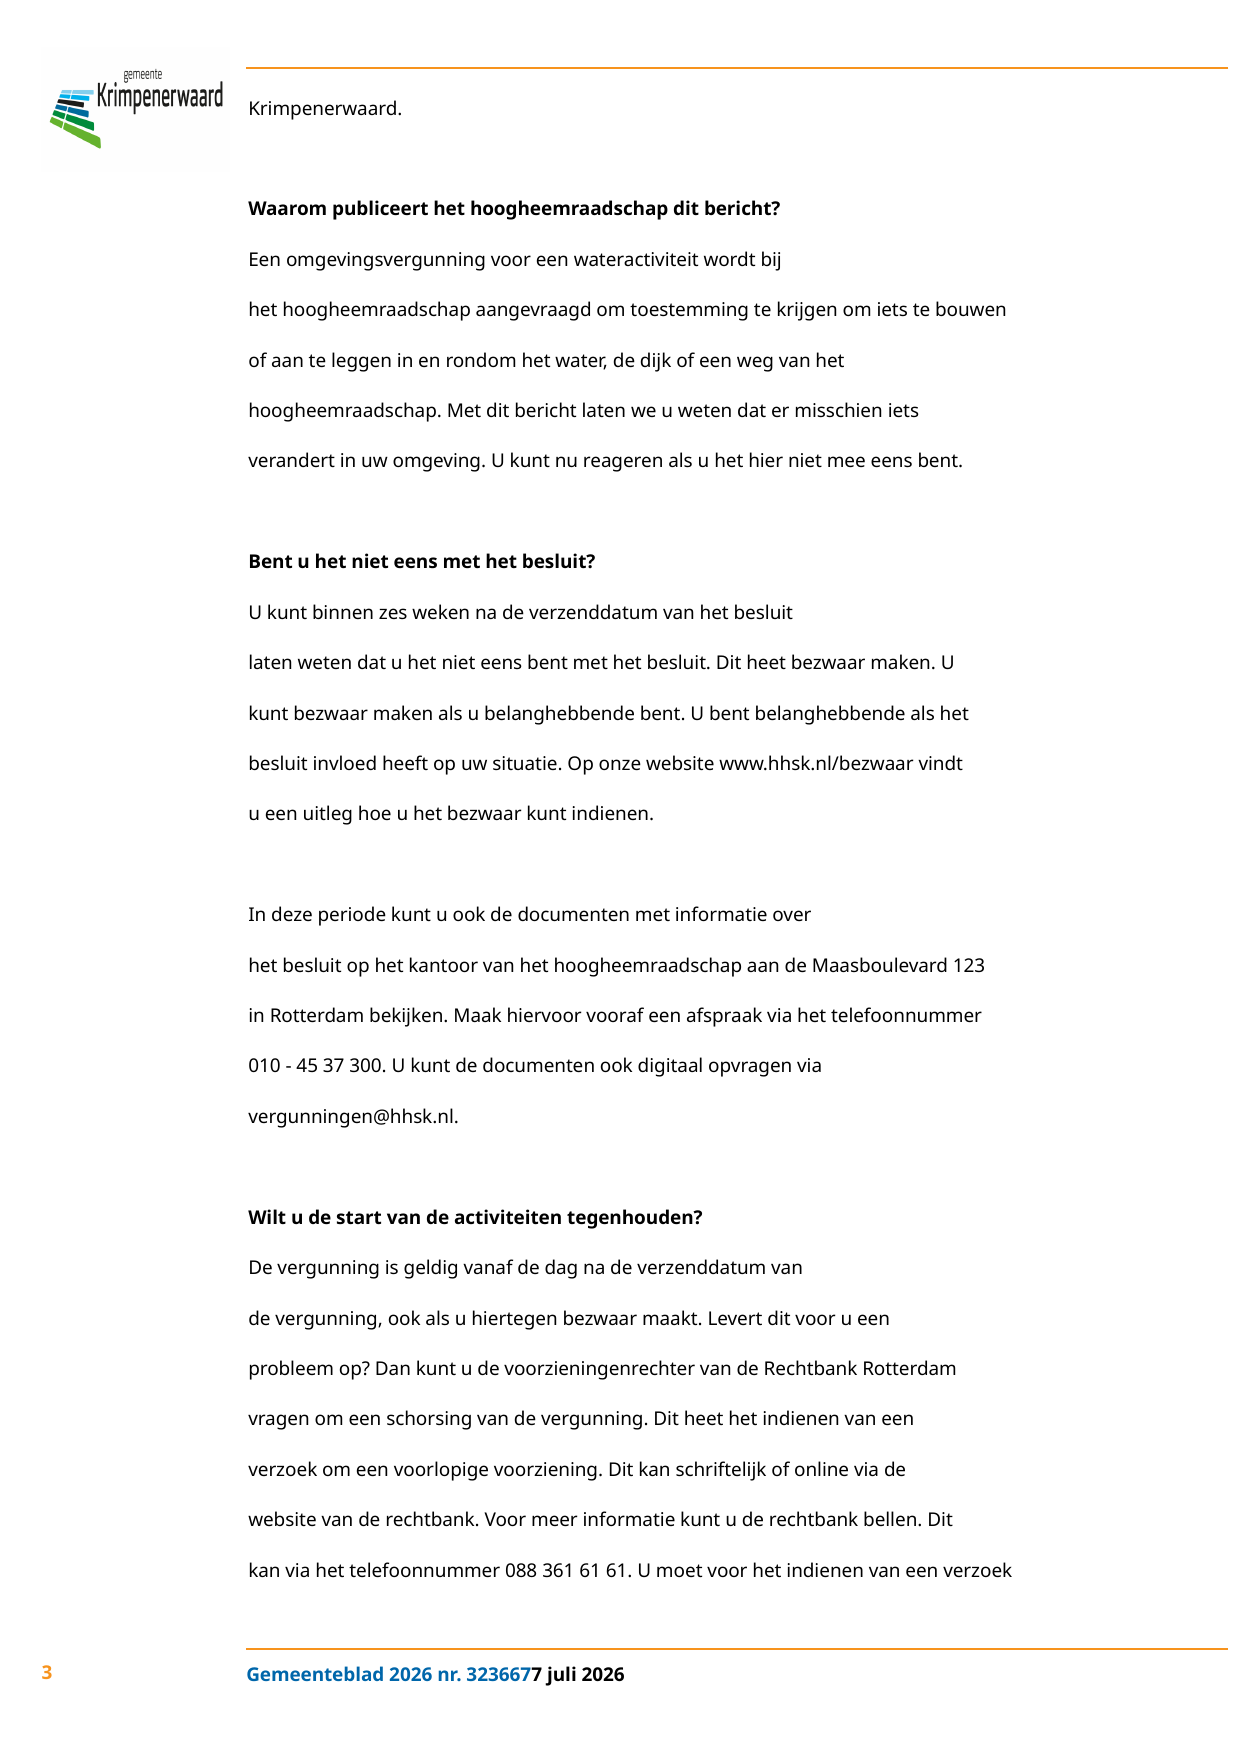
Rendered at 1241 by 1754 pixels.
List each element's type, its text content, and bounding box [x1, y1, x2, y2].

text website van de rechtbank. Voor meer informatie kunt u de rechtbank bellen. Dit [248, 1506, 1152, 1532]
text besluit invloed heeft op uw situatie. Op onze website www.hhsk.nl/bezwaar vindt [248, 750, 1152, 776]
text u een uitleg hoe u het bezwaar kunt indienen. [248, 801, 1152, 826]
text verzoek om een voorlopige voorziening. Dit kan schriftelijk of online via de [248, 1456, 1152, 1482]
text of aan te leggen in en rondom het water, de dijk of een weg van het [248, 347, 1152, 373]
text 010 - 45 37 300. U kunt de documenten ook digitaal opvragen via [248, 1053, 1152, 1078]
text probleem op? Dan kunt u de voorzieningenrechter van de Rechtbank Rotterdam [248, 1355, 1152, 1381]
text in Rotterdam bekijken. Maak hiervoor vooraf een afspraak via het telefoonnummer [248, 1002, 1152, 1028]
text Wilt u de start van de activiteiten tegenhouden? [248, 1204, 1152, 1230]
text verandert in uw omgeving. U kunt nu reageren als u het hier niet mee eens bent. [248, 448, 1152, 473]
text vergunningen@hhsk.nl. [248, 1103, 1152, 1129]
text Waarom publiceert het hoogheemraadschap dit bericht? [248, 196, 1152, 221]
text laten weten dat u het niet eens bent met het besluit. Dit heet bezwaar maken. U [248, 649, 1152, 675]
text het hoogheemraadschap aangevraagd om toestemming te krijgen om iets te bouwen [248, 296, 1152, 322]
text De vergunning is geldig vanaf de dag na de verzenddatum van [248, 1254, 1152, 1280]
text vragen om een schorsing van de vergunning. Dit heet het indienen van een [248, 1406, 1152, 1431]
picture [41, 47, 231, 172]
text kunt bezwaar maken als u belanghebbende bent. U bent belanghebbende als het [248, 700, 1152, 726]
text In deze periode kunt u ook de documenten met informatie over [248, 901, 1152, 927]
text U kunt binnen zes weken na de verzenddatum van het besluit [248, 599, 1152, 625]
text Bent u het niet eens met het besluit? [248, 548, 1152, 574]
text de vergunning, ook als u hiertegen bezwaar maakt. Levert dit voor u een [248, 1305, 1152, 1331]
text het besluit op het kantoor van het hoogheemraadschap aan de Maasboulevard 123 [248, 952, 1152, 978]
text kan via het telefoonnummer 088 361 61 61. U moet voor het indienen van een verzoek [248, 1557, 1152, 1583]
text Krimpenerwaard. [248, 95, 1152, 121]
text Een omgevingsvergunning voor een wateractiviteit wordt bij [248, 246, 1152, 272]
text hoogheemraadschap. Met dit bericht laten we u weten dat er misschien iets [248, 397, 1152, 423]
